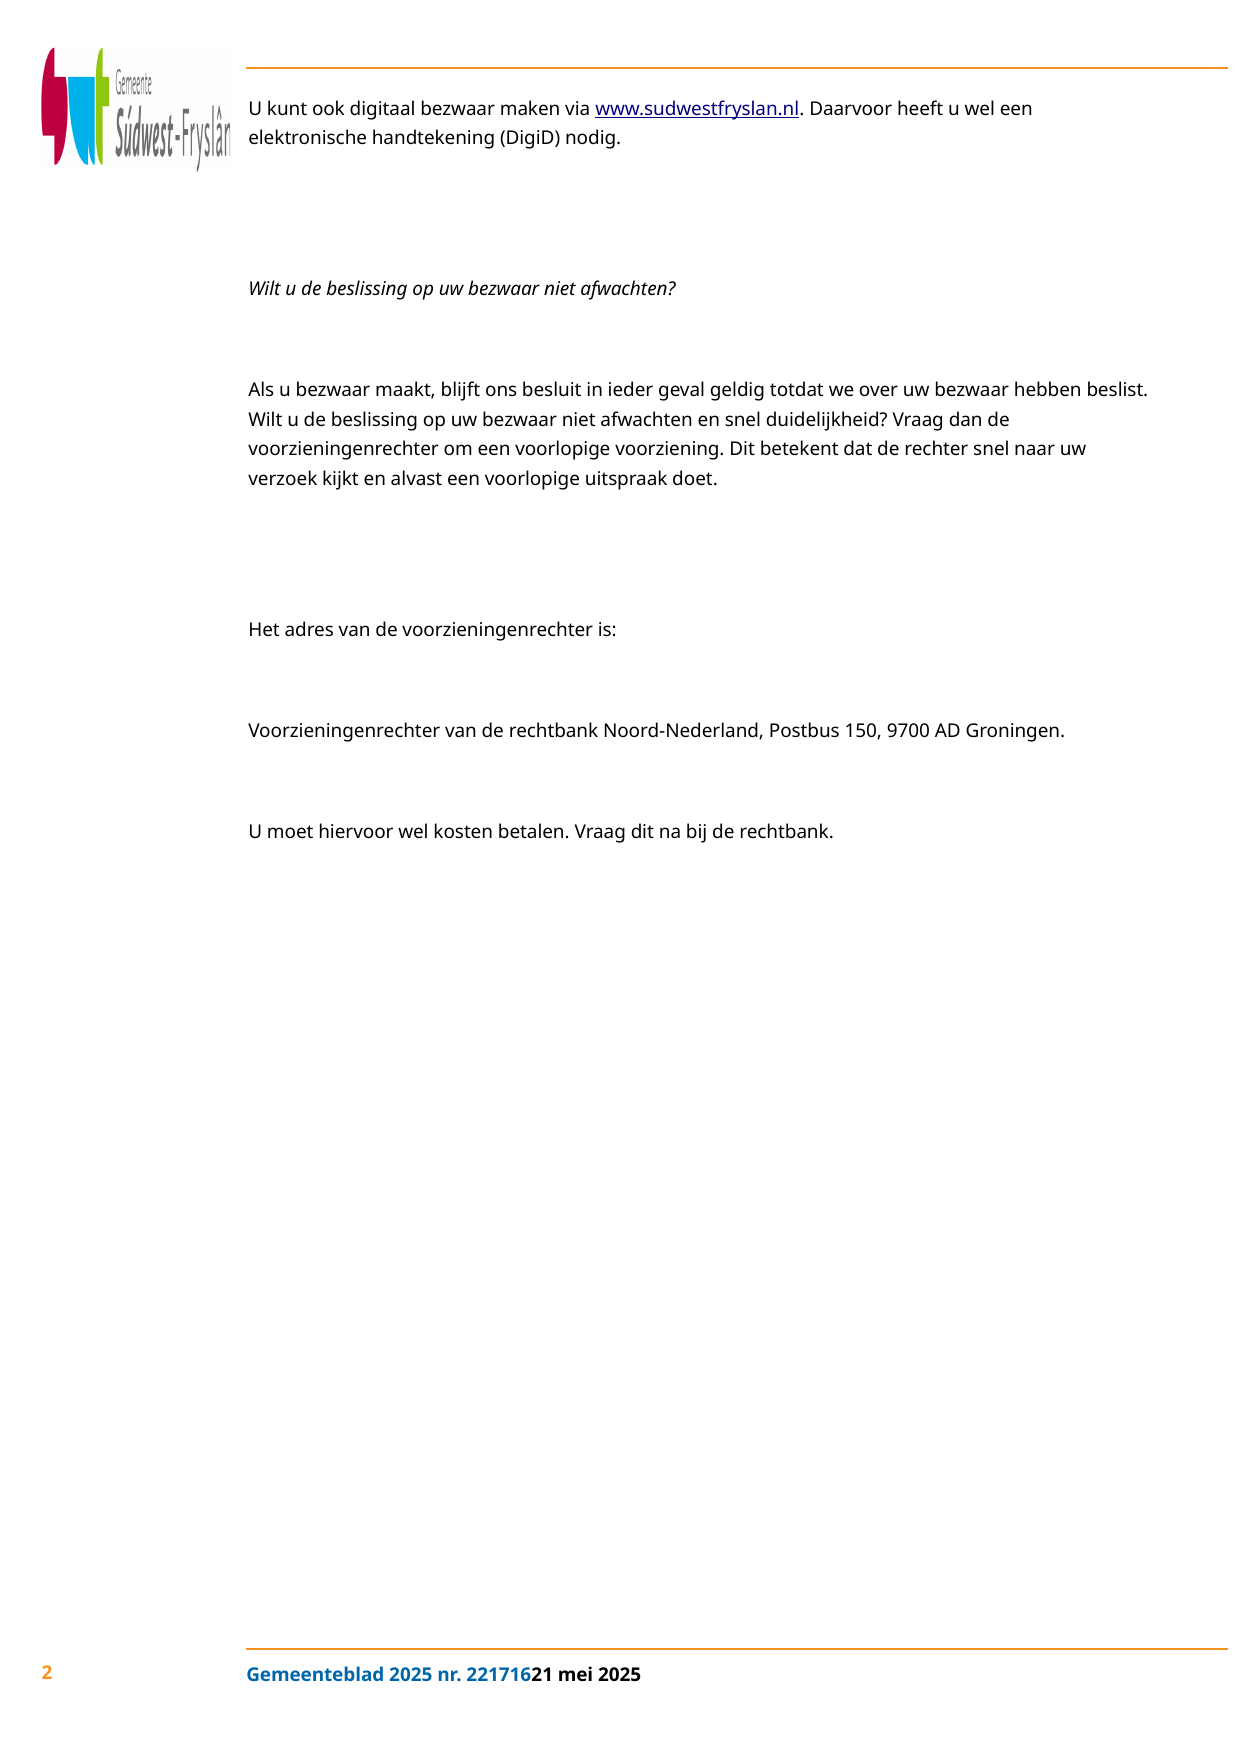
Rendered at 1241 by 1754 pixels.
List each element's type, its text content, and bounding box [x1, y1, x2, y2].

text U moet hiervoor wel kosten betalen. Vraag dit na bij de rechtbank. [248, 818, 1152, 844]
text Wilt u de beslissing op uw bezwaar niet afwachten? [248, 276, 1152, 301]
text Het adres van de voorzieningenrechter is: [248, 616, 1152, 642]
text Als u bezwaar maakt, blijft ons besluit in ieder geval geldig totdat we over uw bezwaar hebben beslist. Wilt u de beslissing op uw bezwaar niet afwachten en snel duidelijkheid? Vraag dan de voorzieningenrechter om een voorlopige voorziening. Dit betekent dat de rechter snel naar uw verzoek kijkt en alvast een voorlopige uitspraak doet. [248, 376, 1152, 491]
text U kunt ook digitaal bezwaar maken via www.sudwestfryslan.nl. Daarvoor heeft u wel een elektronische handtekening (DigiD) nodig. [248, 95, 1152, 150]
text Voorzieningenrechter van de rechtbank Noord-Nederland, Postbus 150, 9700 AD Groningen. [248, 717, 1152, 743]
picture [41, 47, 231, 172]
